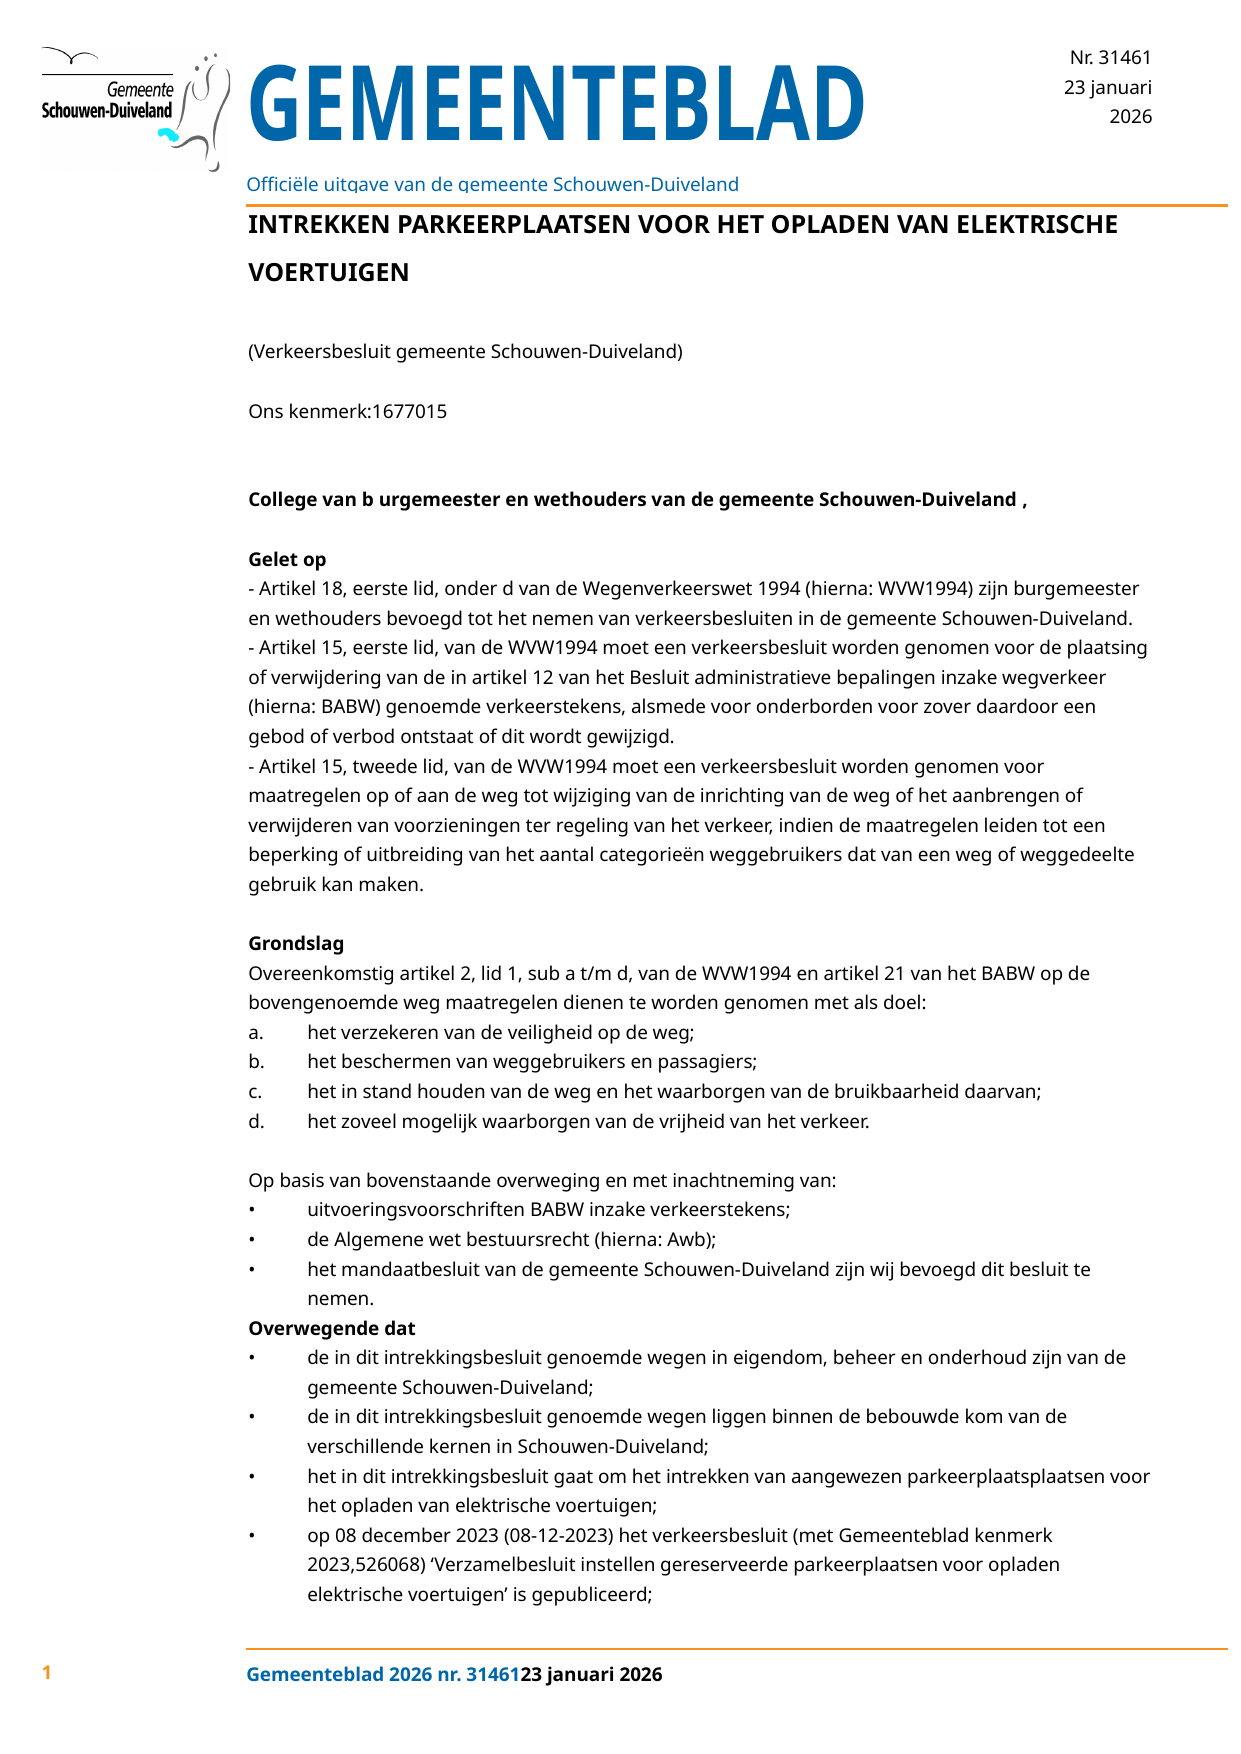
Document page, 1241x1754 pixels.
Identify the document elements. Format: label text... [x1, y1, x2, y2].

text College van b urgemeester en wethouders van de gemeente Schouwen-Duiveland , [248, 487, 1152, 512]
text Gelet op [248, 546, 1152, 571]
list de Algemene wet bestuursrecht (hierna: Awb); [248, 1226, 1152, 1252]
text Op basis van bovenstaande overweging en met inachtneming van: [248, 1167, 1152, 1193]
text - Artikel 15, eerste lid, van de WVW1994 moet een verkeersbesluit worden genomen voor de plaatsing of verwijdering van de in artikel 12 van het Besluit administratieve bepalingen inzake wegverkeer (hierna: BABW) genoemde verkeerstekens, alsmede voor onderborden voor zover daardoor een gebod of verbod ontstaat of dit wordt gewijzigd. [248, 634, 1152, 749]
list de in dit intrekkingsbesluit genoemde wegen in eigendom, beheer en onderhoud zijn van de gemeente Schouwen-Duiveland; [248, 1344, 1152, 1400]
list het in stand houden van de weg en het waarborgen van de bruikbaarheid daarvan; [248, 1078, 1152, 1104]
list op 08 december 2023 (08-12-2023) het verkeersbesluit (met Gemeenteblad kenmerk 2023,526068) ‘Verzamelbesluit instellen gereserveerde parkeerplaatsen voor opladen elektrische voertuigen’ is gepubliceerd; [248, 1522, 1152, 1607]
list het mandaatbesluit van de gemeente Schouwen-Duiveland zijn wij bevoegd dit besluit te nemen. [248, 1256, 1152, 1311]
picture [41, 47, 231, 172]
text - Artikel 15, tweede lid, van de WVW1994 moet een verkeersbesluit worden genomen voor maatregelen op of aan de weg tot wijziging van de inrichting van de weg of het aanbrengen of verwijderen van voorzieningen ter regeling van het verkeer, indien de maatregelen leiden tot een beperking of uitbreiding van het aantal categorieën weggebruikers dat van een weg of weggedeelte gebruik kan maken. [248, 753, 1152, 897]
list het zoveel mogelijk waarborgen van de vrijheid van het verkeer. [248, 1108, 1152, 1133]
list uitvoeringsvoorschriften BABW inzake verkeerstekens; [248, 1197, 1152, 1222]
text Ons kenmerk:1677015 [248, 398, 1152, 423]
text Overwegende dat [248, 1315, 1152, 1341]
list het verzekeren van de veiligheid op de weg; [248, 1019, 1152, 1045]
list het in dit intrekkingsbesluit gaat om het intrekken van aangewezen parkeerplaatsplaatsen voor het opladen van elektrische voertuigen; [248, 1463, 1152, 1518]
text Overeenkomstig artikel 2, lid 1, sub a t/m d, van de WVW1994 en artikel 21 van het BABW op de bovengenoemde weg maatregelen dienen te worden genomen met als doel: [248, 960, 1152, 1015]
text - Artikel 18, eerste lid, onder d van de Wegenverkeerswet 1994 (hierna: WVW1994) zijn burgemeester en wethouders bevoegd tot het nemen van verkeersbesluiten in de gemeente Schouwen-Duiveland. [248, 575, 1152, 631]
text INTREKKEN PARKEERPLAATSEN VOOR HET OPLADEN VAN ELEKTRISCHE VOERTUIGEN [248, 207, 1152, 288]
text Grondslag [248, 930, 1152, 956]
text (Verkeersbesluit gemeente Schouwen-Duiveland) [248, 339, 1152, 364]
list het beschermen van weggebruikers en passagiers; [248, 1049, 1152, 1074]
list de in dit intrekkingsbesluit genoemde wegen liggen binnen de bebouwde kom van de verschillende kernen in Schouwen-Duiveland; [248, 1404, 1152, 1459]
